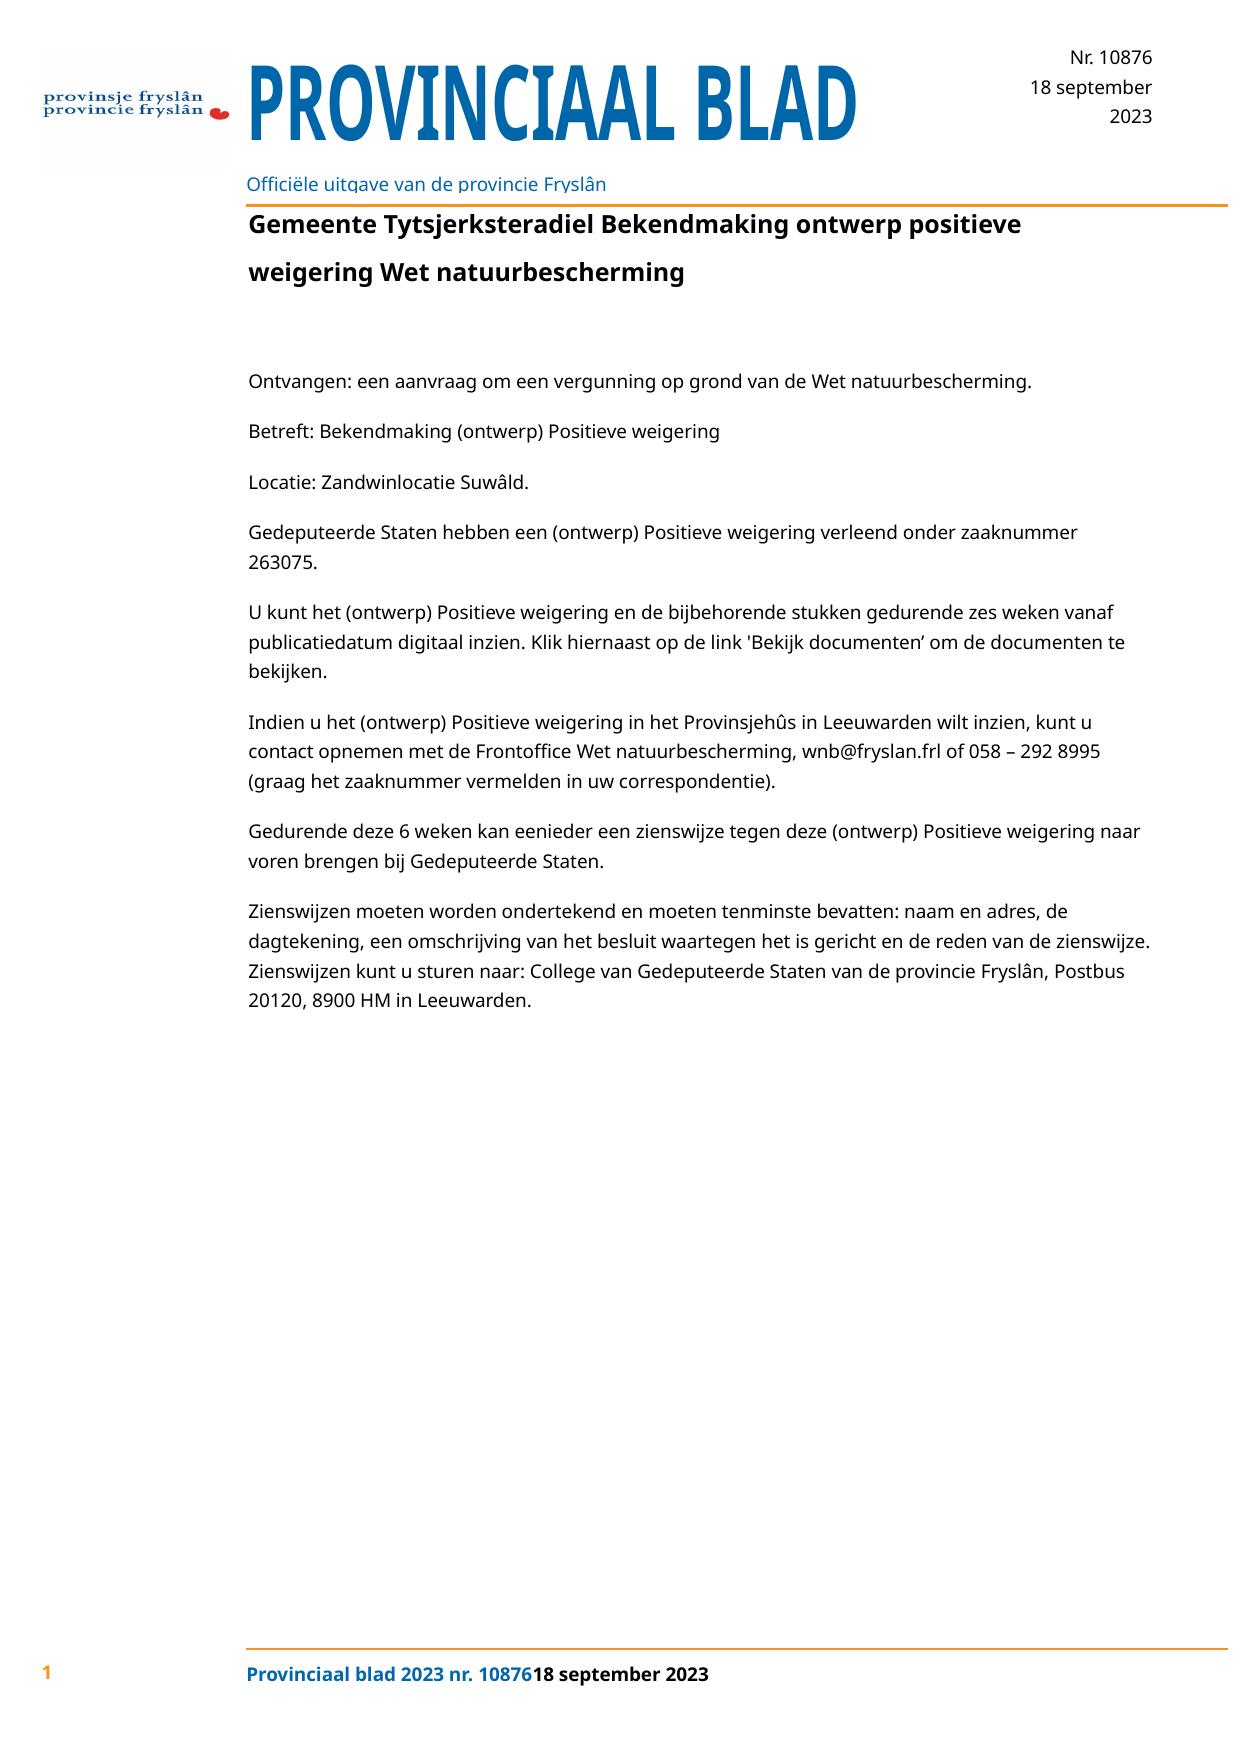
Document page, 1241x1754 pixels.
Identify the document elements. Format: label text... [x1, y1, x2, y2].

text Locatie: Zandwinlocatie Suwâld. [248, 469, 1152, 495]
text U kunt het (ontwerp) Positieve weigering en de bijbehorende stukken gedurende zes weken vanaf publicatiedatum digitaal inzien. Klik hiernaast op de link 'Bekijk documenten’ om de documenten te bekijken. [248, 599, 1152, 684]
text Ontvangen: een aanvraag om een vergunning op grond van de Wet natuurbescherming. [248, 368, 1152, 394]
picture [41, 47, 231, 172]
text Betreft: Bekendmaking (ontwerp) Positieve weigering [248, 419, 1152, 444]
text Zienswijzen moeten worden ondertekend en moeten tenminste bevatten: naam en adres, de dagtekening, een omschrijving van het besluit waartegen het is gericht en de reden van de zienswijze. Zienswijzen kunt u sturen naar: College van Gedeputeerde Staten van de provincie Fryslân, Postbus 20120, 8900 HM in Leeuwarden. [248, 899, 1152, 1013]
text Gedeputeerde Staten hebben een (ontwerp) Positieve weigering verleend onder zaaknummer 263075. [248, 519, 1152, 575]
text Gemeente Tytsjerksteradiel Bekendmaking ontwerp positieve weigering Wet natuurbescherming [248, 207, 1152, 288]
text Gedurende deze 6 weken kan eenieder een zienswijze tegen deze (ontwerp) Positieve weigering naar voren brengen bij Gedeputeerde Staten. [248, 819, 1152, 874]
text Indien u het (ontwerp) Positieve weigering in het Provinsjehûs in Leeuwarden wilt inzien, kunt u contact opnemen met de Frontoffice Wet natuurbescherming, wnb@fryslan.frl of 058 – 292 8995 (graag het zaaknummer vermelden in uw correspondentie). [248, 709, 1152, 794]
